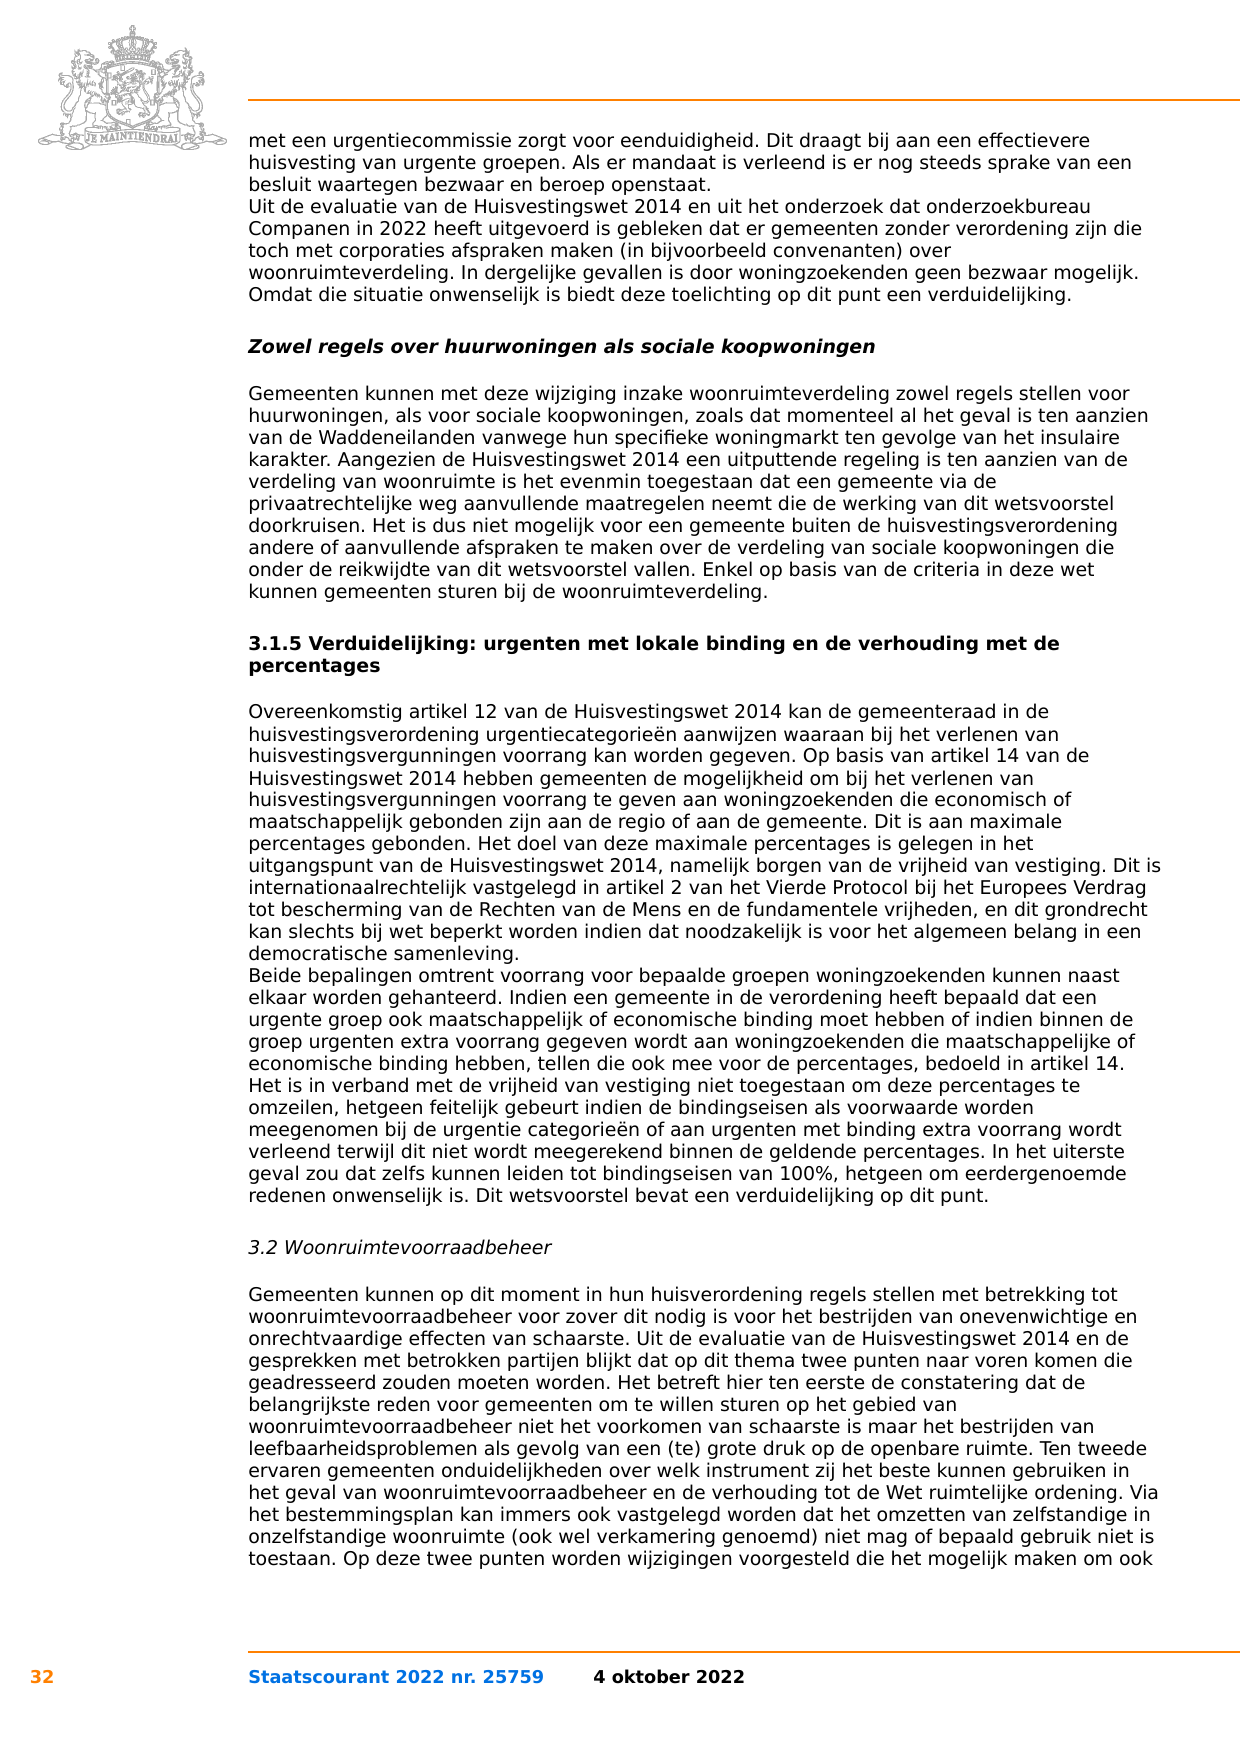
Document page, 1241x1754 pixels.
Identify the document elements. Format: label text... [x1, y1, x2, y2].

text Beide bepalingen omtrent voorrang voor bepaalde groepen woningzoekenden kunnen naast elkaar worden gehanteerd. Indien een gemeente in de verordening heeft bepaald dat een urgente groep ook maatschappelijk of economische binding moet hebben of indien binnen de groep urgenten extra voorrang gegeven wordt aan woningzoekenden die maatschappelijke of economische binding hebben, tellen die ook mee voor de percentages, bedoeld in artikel 14. Het is in verband met de vrijheid van vestiging niet toegestaan om deze percentages te omzeilen, hetgeen feitelijk gebeurt indien de bindingseisen als voorwaarde worden meegenomen bij de urgentie categorieën of aan urgenten met binding extra voorrang wordt verleend terwijl dit niet wordt meegerekend binnen de geldende percentages. In het uiterste geval zou dat zelfs kunnen leiden tot bindingseisen van 100%, hetgeen om eerdergenoemde redenen onwenselijk is. Dit wetsvoorstel bevat een verduidelijking op dit punt. [248, 965, 1163, 1207]
text Gemeenten kunnen met deze wijziging inzake woonruimteverdeling zowel regels stellen voor huurwoningen, als voor sociale koopwoningen, zoals dat momenteel al het geval is ten aanzien van de Waddeneilanden vanwege hun specifieke woningmarkt ten gevolge van het insulaire karakter. Aangezien de Huisvestingswet 2014 een uitputtende regeling is ten aanzien van de verdeling van woonruimte is het evenmin toegestaan dat een gemeente via de privaatrechtelijke weg aanvullende maatregelen neemt die de werking van dit wetsvoorstel doorkruisen. Het is dus niet mogelijk voor een gemeente buiten de huisvestingsverordening andere of aanvullende afspraken te maken over de verdeling van sociale koopwoningen die onder de reikwijdte van dit wetsvoorstel vallen. Enkel op basis van de criteria in deze wet kunnen gemeenten sturen bij de woonruimteverdeling. [248, 383, 1163, 602]
text met een urgentiecommissie zorgt voor eenduidigheid. Dit draagt bij aan een effectievere huisvesting van urgente groepen. Als er mandaat is verleend is er nog steeds sprake van een besluit waartegen bezwaar en beroep openstaat. [248, 130, 1163, 196]
text Gemeenten kunnen op dit moment in hun huisverordening regels stellen met betrekking tot woonruimtevoorraadbeheer voor zover dit nodig is voor het bestrijden van onevenwichtige en onrechtvaardige effecten van schaarste. Uit de evaluatie van de Huisvestingswet 2014 en de gesprekken met betrokken partijen blijkt dat op dit thema twee punten naar voren komen die geadresseerd zouden moeten worden. Het betreft hier ten eerste de constatering dat de belangrijkste reden voor gemeenten om te willen sturen op het gebied van woonruimtevoorraadbeheer niet het voorkomen van schaarste is maar het bestrijden van leefbaarheidsproblemen als gevolg van een (te) grote druk op de openbare ruimte. Ten tweede ervaren gemeenten onduidelijkheden over welk instrument zij het beste kunnen gebruiken in het geval van woonruimtevoorraadbeheer en de verhouding tot de Wet ruimtelijke ordening. Via het bestemmingsplan kan immers ook vastgelegd worden dat het omzetten van zelfstandige in onzelfstandige woonruimte (ook wel verkamering genoemd) niet mag of bepaald gebruik niet is toestaan. Op deze twee punten worden wijzigingen voorgesteld die het mogelijk maken om ook [248, 1284, 1163, 1570]
subtitle 3.2 Woonruimtevoorraadbeheer [248, 1237, 1163, 1259]
text Uit de evaluatie van de Huisvestingswet 2014 en uit het onderzoek dat onderzoekbureau Companen in 2022 heeft uitgevoerd is gebleken dat er gemeenten zonder verordening zijn die toch met corporaties afspraken maken (in bijvoorbeeld convenanten) over woonruimteverdeling. In dergelijke gevallen is door woningzoekenden geen bezwaar mogelijk. Omdat die situatie onwenselijk is biedt deze toelichting op dit punt een verduidelijking. [248, 196, 1163, 306]
text Overeenkomstig artikel 12 van de Huisvestingswet 2014 kan de gemeenteraad in de huisvestingsverordening urgentiecategorieën aanwijzen waaraan bij het verlenen van huisvestingsvergunningen voorrang kan worden gegeven. Op basis van artikel 14 van de Huisvestingswet 2014 hebben gemeenten de mogelijkheid om bij het verlenen van huisvestingsvergunningen voorrang te geven aan woningzoekenden die economisch of maatschappelijk gebonden zijn aan de regio of aan de gemeente. Dit is aan maximale percentages gebonden. Het doel van deze maximale percentages is gelegen in het uitgangspunt van de Huisvestingswet 2014, namelijk borgen van de vrijheid van vestiging. Dit is internationaalrechtelijk vastgelegd in artikel 2 van het Vierde Protocol bij het Europees Verdrag tot bescherming van de Rechten van de Mens en de fundamentele vrijheden, en dit grondrecht kan slechts bij wet beperkt worden indien dat noodzakelijk is voor het algemeen belang in een democratische samenleving. [248, 701, 1163, 965]
subtitle Zowel regels over huurwoningen als sociale koopwoningen [248, 336, 1163, 358]
subtitle 3.1.5 Verduidelijking: urgenten met lokale binding en de verhouding met de percentages [248, 632, 1163, 676]
picture [38, 25, 227, 150]
